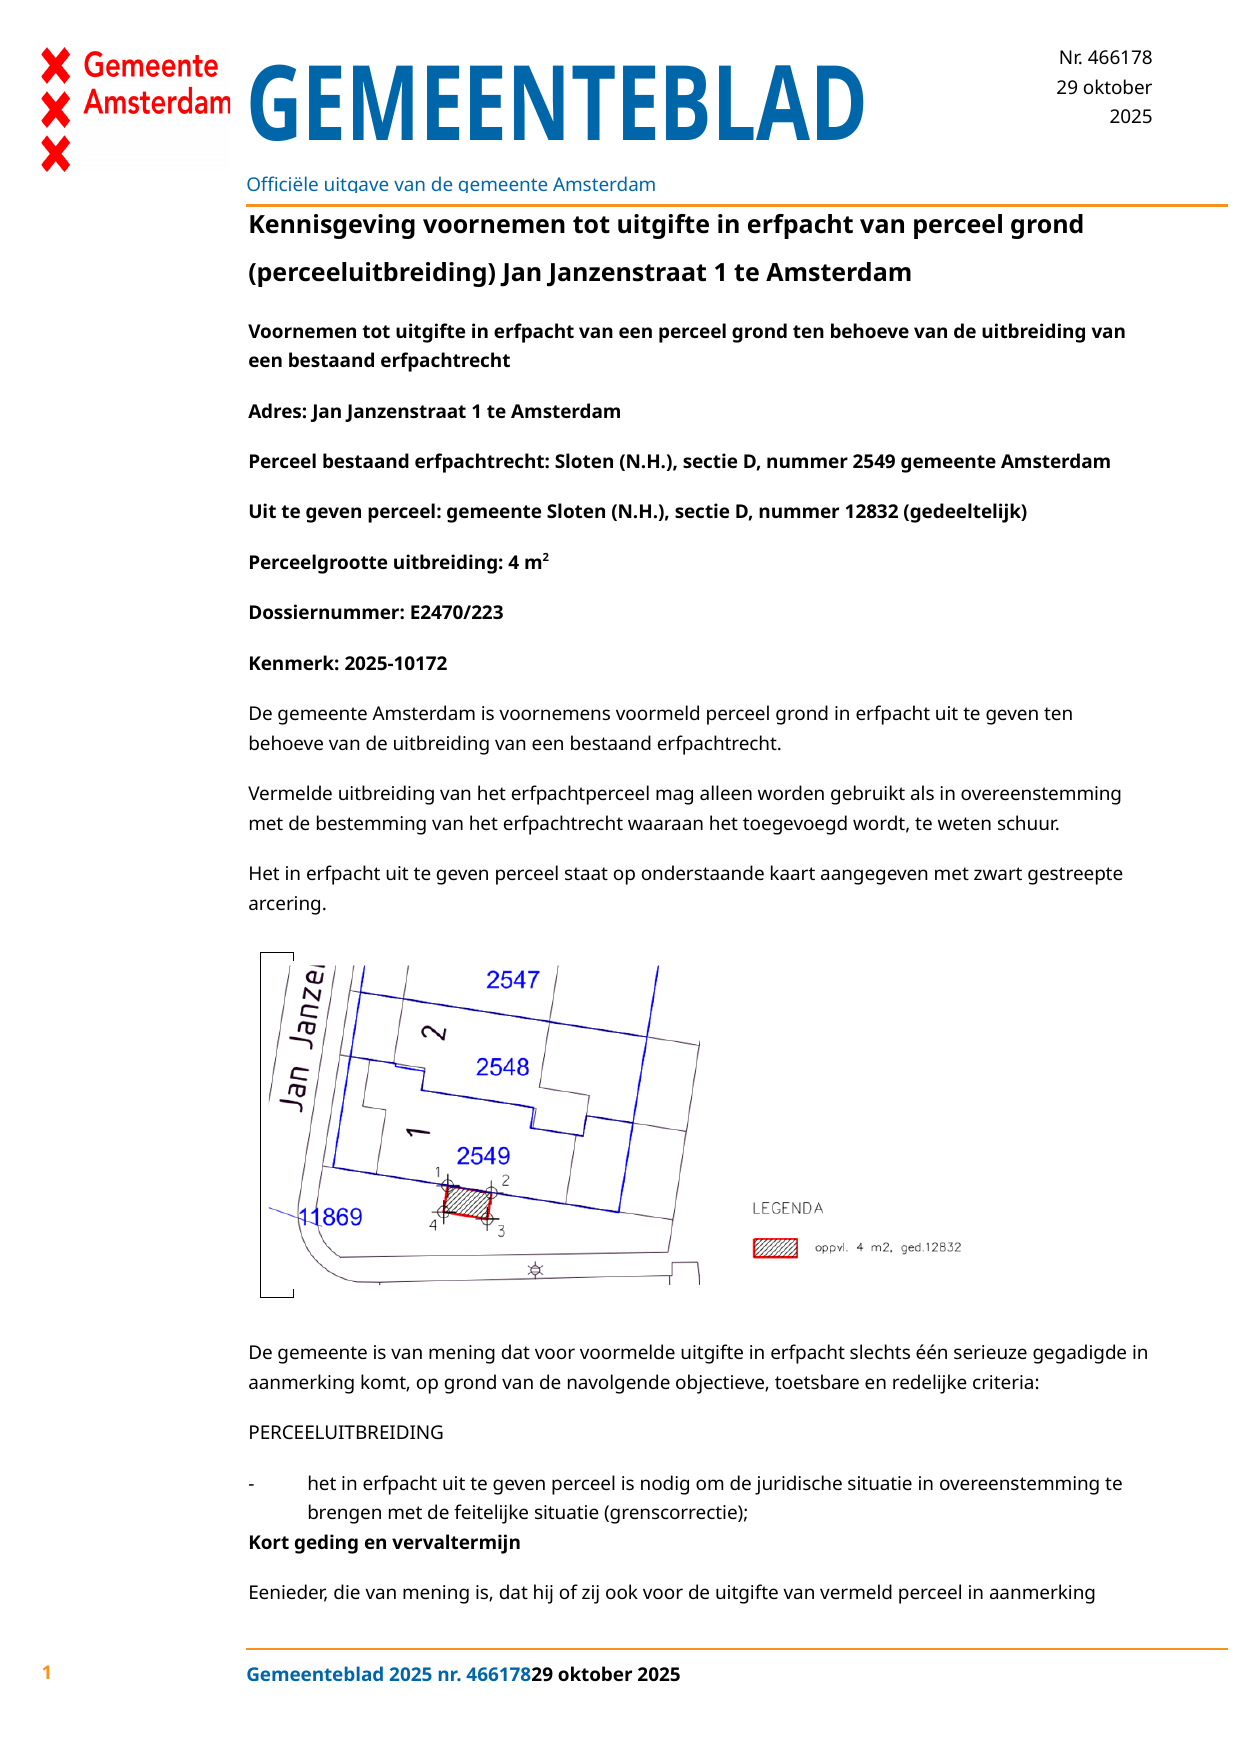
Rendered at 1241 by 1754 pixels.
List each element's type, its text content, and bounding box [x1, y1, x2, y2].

text Perceel bestaand erfpachtrecht: Sloten (N.H.), sectie D, nummer 2549 gemeente Amsterdam [248, 448, 1152, 474]
text Uit te geven perceel: gemeente Sloten (N.H.), sectie D, nummer 12832 (gedeeltelijk) [248, 499, 1152, 524]
text Voornemen tot uitgifte in erfpacht van een perceel grond ten behoeve van de uitbreiding van een bestaand erfpachtrecht [248, 318, 1152, 373]
text De gemeente Amsterdam is voornemens voormeld perceel grond in erfpacht uit te geven ten behoeve van de uitbreiding van een bestaand erfpachtrecht. [248, 700, 1152, 756]
text Kenmerk: 2025-10172 [248, 650, 1152, 676]
text Eenieder, die van mening is, dat hij of zij ook voor de uitgifte van vermeld perceel in aanmerking [248, 1579, 1152, 1605]
text PERCEELUITBREIDING [248, 1419, 1152, 1445]
picture [41, 47, 231, 172]
text Het in erfpacht uit te geven perceel staat op onderstaande kaart aangegeven met zwart gestreepte arcering. [248, 860, 1152, 916]
text De gemeente is van mening dat voor voormelde uitgifte in erfpacht slechts één serieuze gegadigde in aanmerking komt, op grond van de navolgende objectieve, toetsbare en redelijke criteria: [248, 1339, 1152, 1395]
picture [268, 961, 978, 1289]
text Dossiernummer: E2470/223 [248, 599, 1152, 625]
text Kort geding en vervaltermijn [248, 1529, 1152, 1555]
text Perceelgrootte uitbreiding: 4 m2 [248, 549, 1152, 575]
text Kennisgeving voornemen tot uitgifte in erfpacht van perceel grond (perceeluitbreiding) Jan Janzenstraat 1 te Amsterdam [248, 207, 1152, 288]
text Adres: Jan Janzenstraat 1 te Amsterdam [248, 398, 1152, 424]
text Vermelde uitbreiding van het erfpachtperceel mag alleen worden gebruikt als in overeenstemming met de bestemming van het erfpachtrecht waaraan het toegevoegd wordt, te weten schuur. [248, 780, 1152, 836]
list het in erfpacht uit te geven perceel is nodig om de juridische situatie in overeenstemming te brengen met de feitelijke situatie (grenscorrectie); [248, 1470, 1152, 1525]
